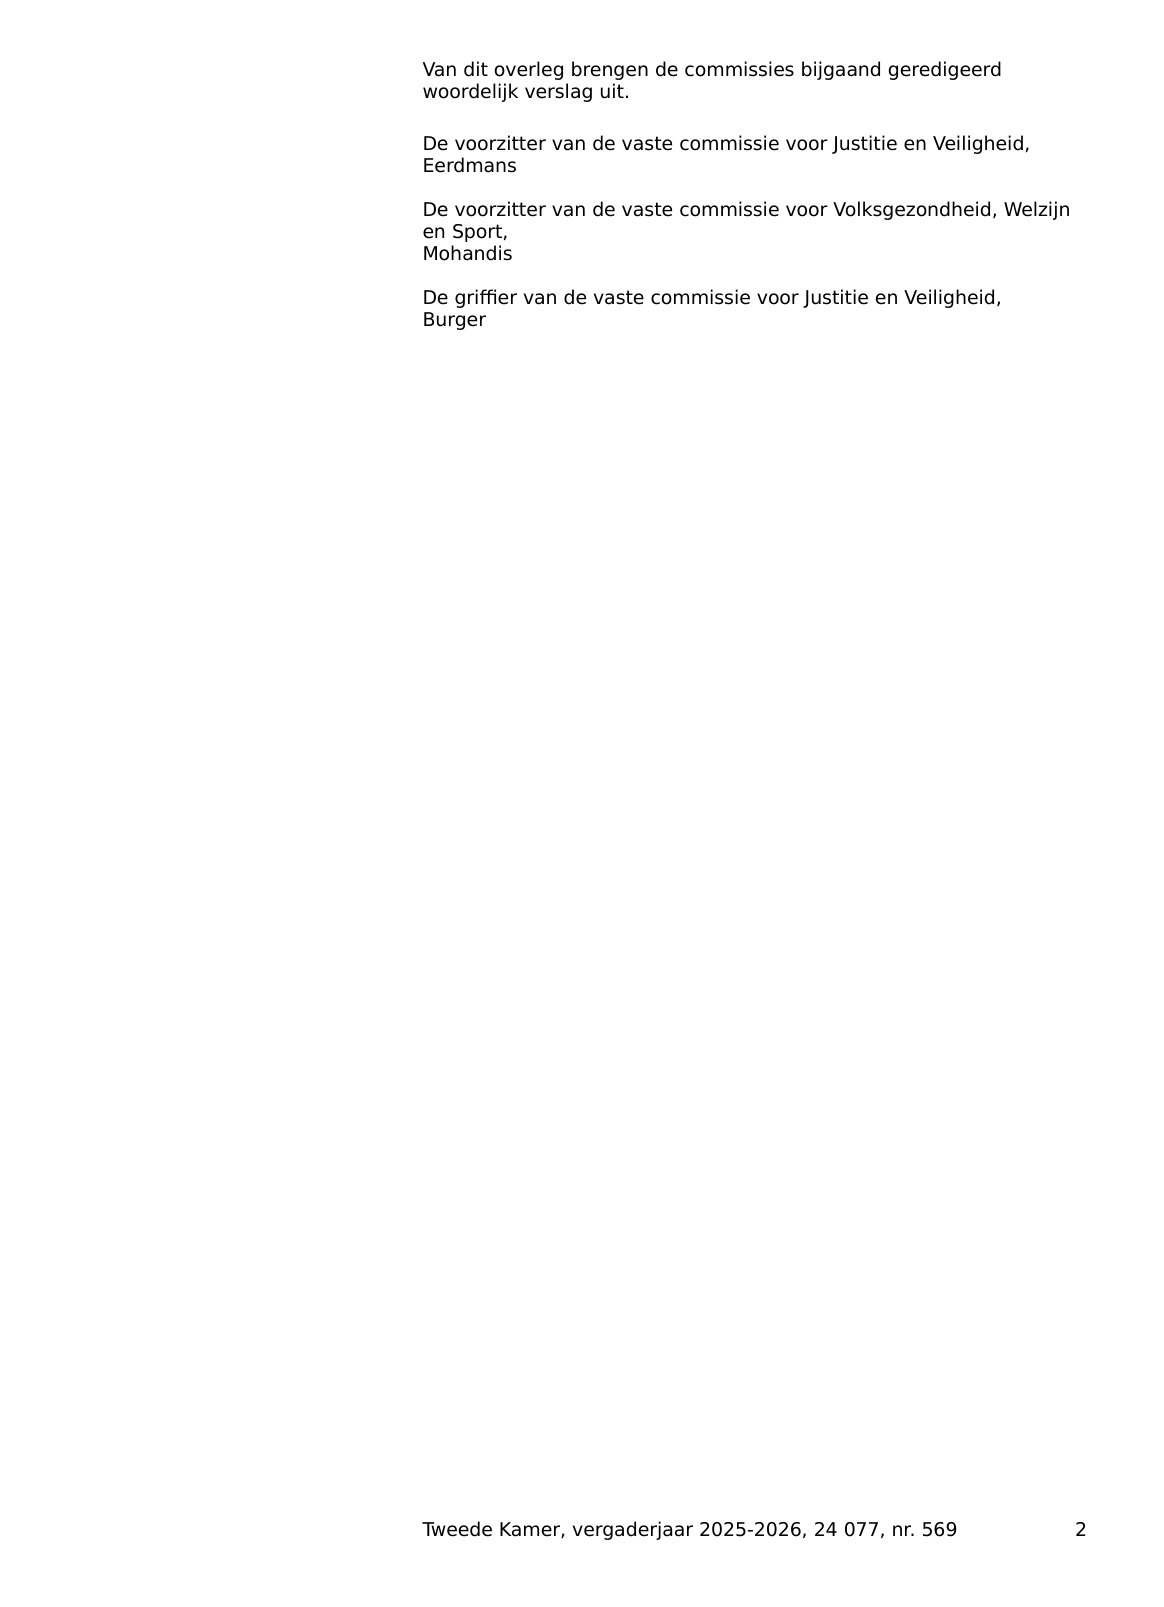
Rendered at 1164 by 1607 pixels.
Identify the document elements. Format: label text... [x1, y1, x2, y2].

text De griffier van de vaste commissie voor Justitie en Veiligheid, Burger [422, 287, 1087, 331]
text De voorzitter van de vaste commissie voor Volksgezondheid, Welzijn en Sport, Mohandis [422, 199, 1087, 265]
text Van dit overleg brengen de commissies bijgaand geredigeerd woordelijk verslag uit. [422, 59, 1087, 103]
text De voorzitter van de vaste commissie voor Justitie en Veiligheid, Eerdmans [422, 133, 1087, 177]
